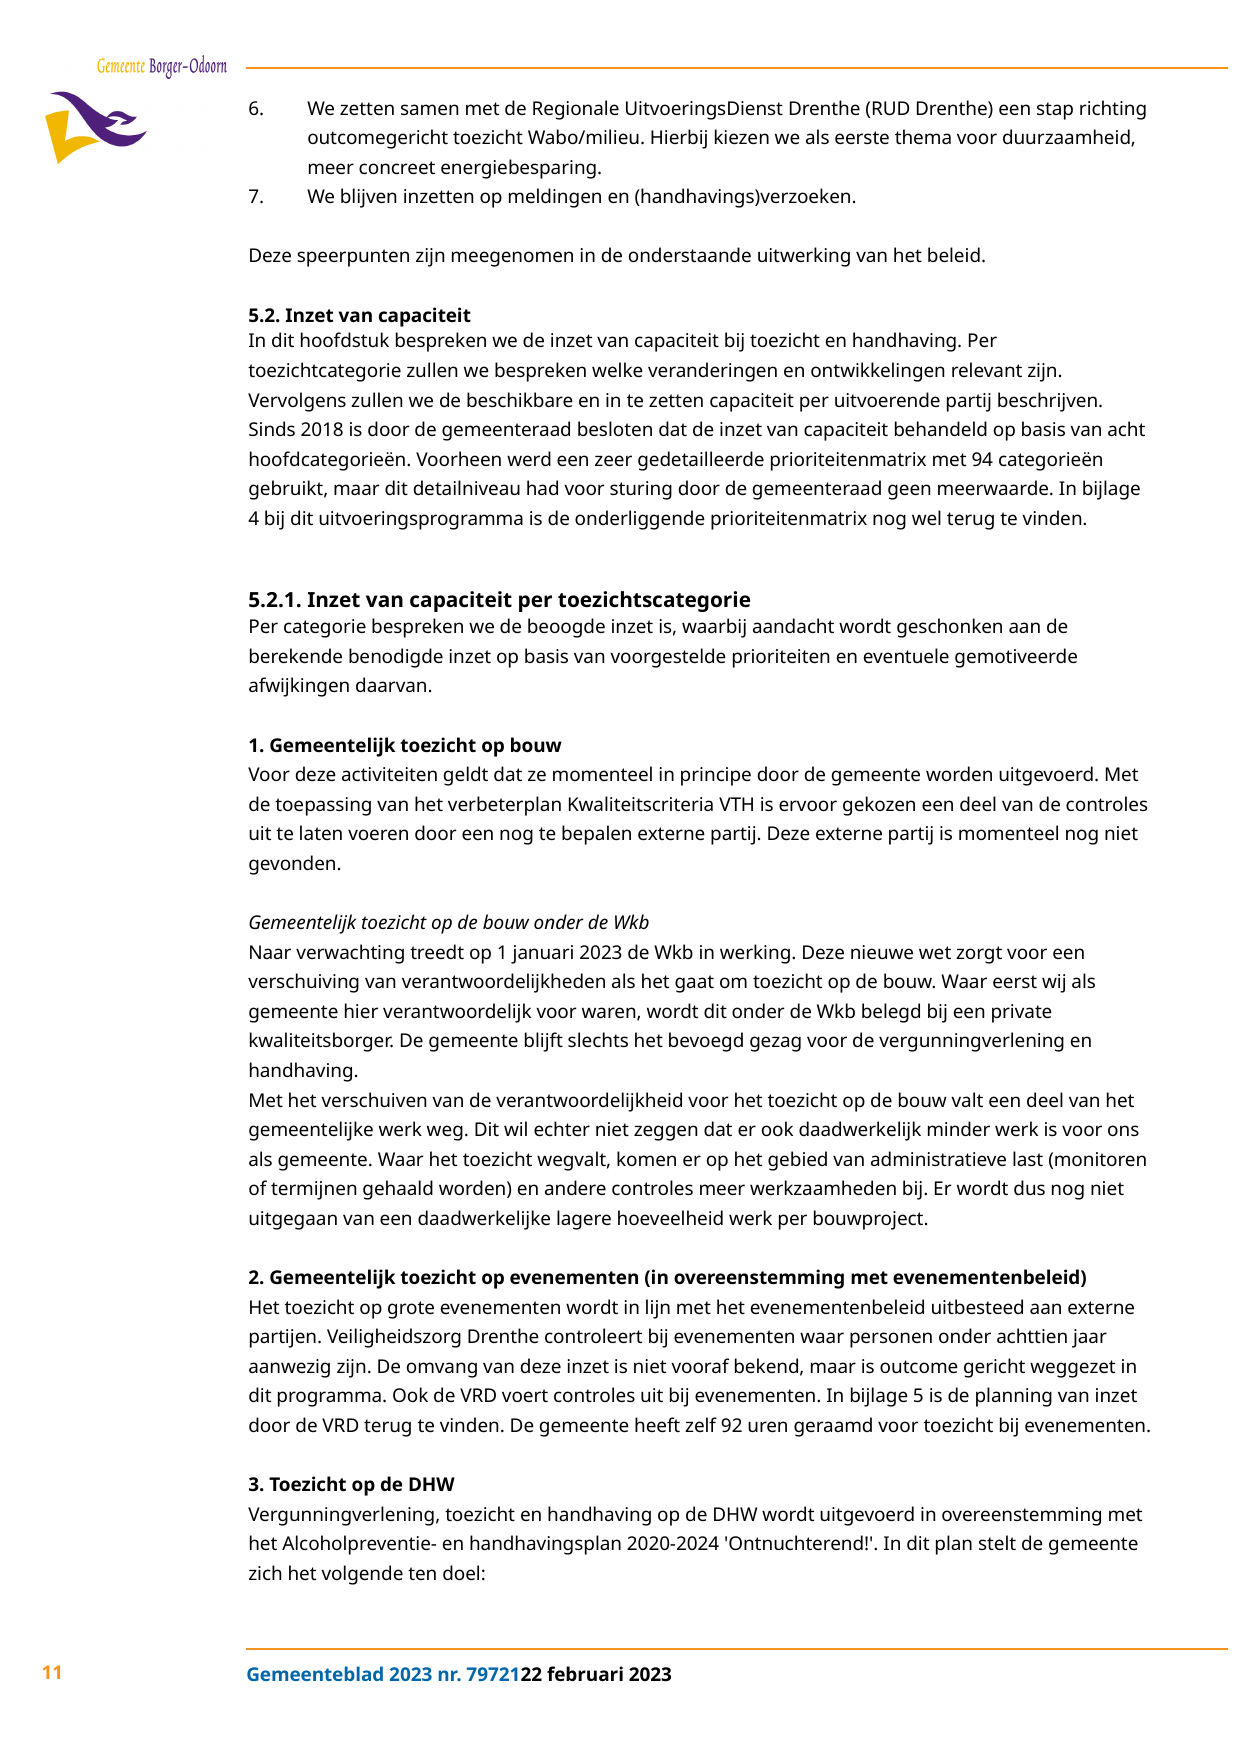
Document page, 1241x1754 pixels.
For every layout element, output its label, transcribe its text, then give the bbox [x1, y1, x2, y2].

text Met het verschuiven van de verantwoordelijkheid voor het toezicht op de bouw valt een deel van het gemeentelijke werk weg. Dit wil echter niet zeggen dat er ook daadwerkelijk minder werk is voor ons als gemeente. Waar het toezicht wegvalt, komen er op het gebied van administratieve last (monitoren of termijnen gehaald worden) en andere controles meer werkzaamheden bij. Er wordt dus nog niet uitgegaan van een daadwerkelijke lagere hoeveelheid werk per bouwproject. [248, 1087, 1152, 1231]
list We zetten samen met de Regionale UitvoeringsDienst Drenthe (RUD Drenthe) een stap richting outcomegericht toezicht Wabo/milieu. Hierbij kiezen we als eerste thema voor duurzaamheid, meer concreet energiebesparing. [248, 95, 1152, 180]
text Gemeentelijk toezicht op de bouw onder de Wkb [248, 909, 1152, 935]
text 5.2. Inzet van capaciteit [248, 302, 1152, 328]
text Naar verwachting treedt op 1 januari 2023 de Wkb in werking. Deze nieuwe wet zorgt voor een verschuiving van verantwoordelijkheden als het gaat om toezicht op de bouw. Waar eerst wij als gemeente hier verantwoordelijk voor waren, wordt dit onder de Wkb belegd bij een private kwaliteitsborger. De gemeente blijft slechts het bevoegd gezag voor de vergunningverlening en handhaving. [248, 939, 1152, 1083]
text 2. Gemeentelijk toezicht op evenementen (in overeenstemming met evenementenbeleid) [248, 1264, 1152, 1290]
text 1. Gemeentelijk toezicht op bouw [248, 732, 1152, 758]
text 5.2.1. Inzet van capaciteit per toezichtscategorie [248, 585, 1152, 613]
text 3. Toezicht op de DHW [248, 1471, 1152, 1497]
list We blijven inzetten op meldingen en (handhavings)verzoeken. [248, 183, 1152, 209]
text Deze speerpunten zijn meegenomen in de onderstaande uitwerking van het beleid. [248, 243, 1152, 268]
picture [41, 47, 231, 172]
text In dit hoofdstuk bespreken we de inzet van capaciteit bij toezicht en handhaving. Per toezichtcategorie zullen we bespreken welke veranderingen en ontwikkelingen relevant zijn. Vervolgens zullen we de beschikbare en in te zetten capaciteit per uitvoerende partij beschrijven. Sinds 2018 is door de gemeenteraad besloten dat de inzet van capaciteit behandeld op basis van acht hoofdcategorieën. Voorheen werd een zeer gedetailleerde prioriteitenmatrix met 94 categorieën gebruikt, maar dit detailniveau had voor sturing door de gemeenteraad geen meerwaarde. In bijlage 4 bij dit uitvoeringsprogramma is de onderliggende prioriteitenmatrix nog wel terug te vinden. [248, 328, 1152, 531]
text Per categorie bespreken we de beoogde inzet is, waarbij aandacht wordt geschonken aan de berekende benodigde inzet op basis van voorgestelde prioriteiten en eventuele gemotiveerde afwijkingen daarvan. [248, 613, 1152, 698]
text Het toezicht op grote evenementen wordt in lijn met het evenementenbeleid uitbesteed aan externe partijen. Veiligheidszorg Drenthe controleert bij evenementen waar personen onder achttien jaar aanwezig zijn. De omvang van deze inzet is niet vooraf bekend, maar is outcome gericht weggezet in dit programma. Ook de VRD voert controles uit bij evenementen. In bijlage 5 is de planning van inzet door de VRD terug te vinden. De gemeente heeft zelf 92 uren geraamd voor toezicht bij evenementen. [248, 1294, 1152, 1438]
text Voor deze activiteiten geldt dat ze momenteel in principe door de gemeente worden uitgevoerd. Met de toepassing van het verbeterplan Kwaliteitscriteria VTH is ervoor gekozen een deel van de controles uit te laten voeren door een nog te bepalen externe partij. Deze externe partij is momenteel nog niet gevonden. [248, 761, 1152, 876]
text Vergunningverlening, toezicht en handhaving op de DHW wordt uitgevoerd in overeenstemming met het Alcoholpreventie- en handhavingsplan 2020-2024 'Ontnuchterend!'. In dit plan stelt de gemeente zich het volgende ten doel: [248, 1501, 1152, 1586]
